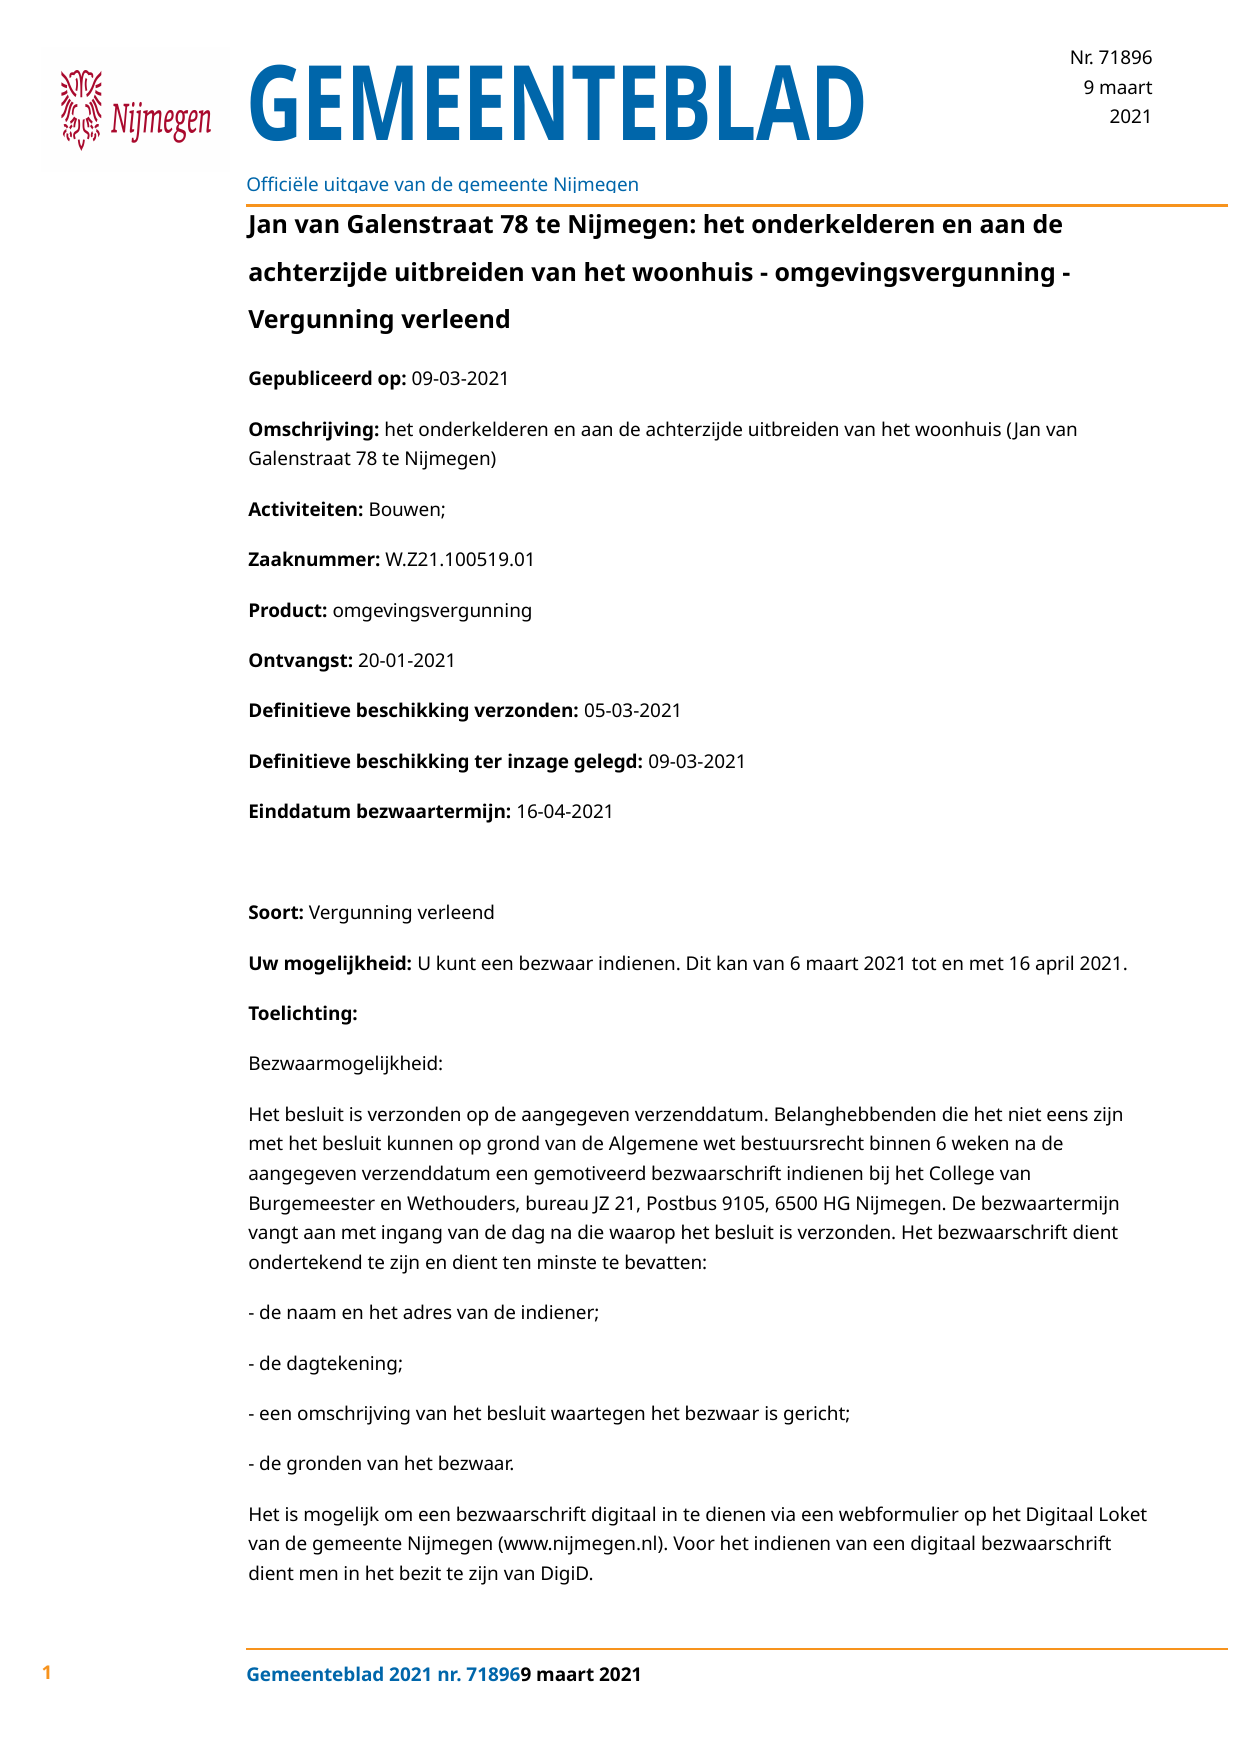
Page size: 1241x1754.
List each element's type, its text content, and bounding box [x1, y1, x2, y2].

text - de gronden van het bezwaar. [248, 1451, 1152, 1476]
text Product: omgevingsvergunning [248, 597, 1152, 622]
text Jan van Galenstraat 78 te Nijmegen: het onderkelderen en aan de achterzijde uitbreiden van het woonhuis - omgevingsvergunning - Vergunning verleend [248, 207, 1152, 336]
text Gepubliceerd op: 09-03-2021 [248, 366, 1152, 391]
text Soort: Vergunning verleend [248, 899, 1152, 925]
text Bezwaarmogelijkheid: [248, 1051, 1152, 1076]
text Zaaknummer: W.Z21.100519.01 [248, 546, 1152, 572]
text - de naam en het adres van de indiener; [248, 1299, 1152, 1325]
text Het besluit is verzonden op de aangegeven verzenddatum. Belanghebbenden die het niet eens zijn met het besluit kunnen op grond van de Algemene wet bestuursrecht binnen 6 weken na de aangegeven verzenddatum een gemotiveerd bezwaarschrift indienen bij het College van Burgemeester en Wethouders, bureau JZ 21, Postbus 9105, 6500 HG Nijmegen. De bezwaartermijn vangt aan met ingang van de dag na die waarop het besluit is verzonden. Het bezwaarschrift dient ondertekend te zijn en dient ten minste te bevatten: [248, 1101, 1152, 1274]
picture [41, 47, 231, 172]
text Uw mogelijkheid: U kunt een bezwaar indienen. Dit kan van 6 maart 2021 tot en met 16 april 2021. [248, 950, 1152, 975]
text - de dagtekening; [248, 1350, 1152, 1375]
text Definitieve beschikking verzonden: 05-03-2021 [248, 698, 1152, 723]
text Activiteiten: Bouwen; [248, 496, 1152, 522]
text Definitieve beschikking ter inzage gelegd: 09-03-2021 [248, 748, 1152, 774]
text Ontvangst: 20-01-2021 [248, 647, 1152, 673]
text Einddatum bezwaartermijn: 16-04-2021 [248, 798, 1152, 824]
text Toelichting: [248, 1000, 1152, 1026]
text - een omschrijving van het besluit waartegen het bezwaar is gericht; [248, 1400, 1152, 1426]
text Omschrijving: het onderkelderen en aan de achterzijde uitbreiden van het woonhuis (Jan van Galenstraat 78 te Nijmegen) [248, 416, 1152, 471]
text Het is mogelijk om een bezwaarschrift digitaal in te dienen via een webformulier op het Digitaal Loket van de gemeente Nijmegen (www.nijmegen.nl). Voor het indienen van een digitaal bezwaarschrift dient men in het bezit te zijn van DigiD. [248, 1501, 1152, 1586]
